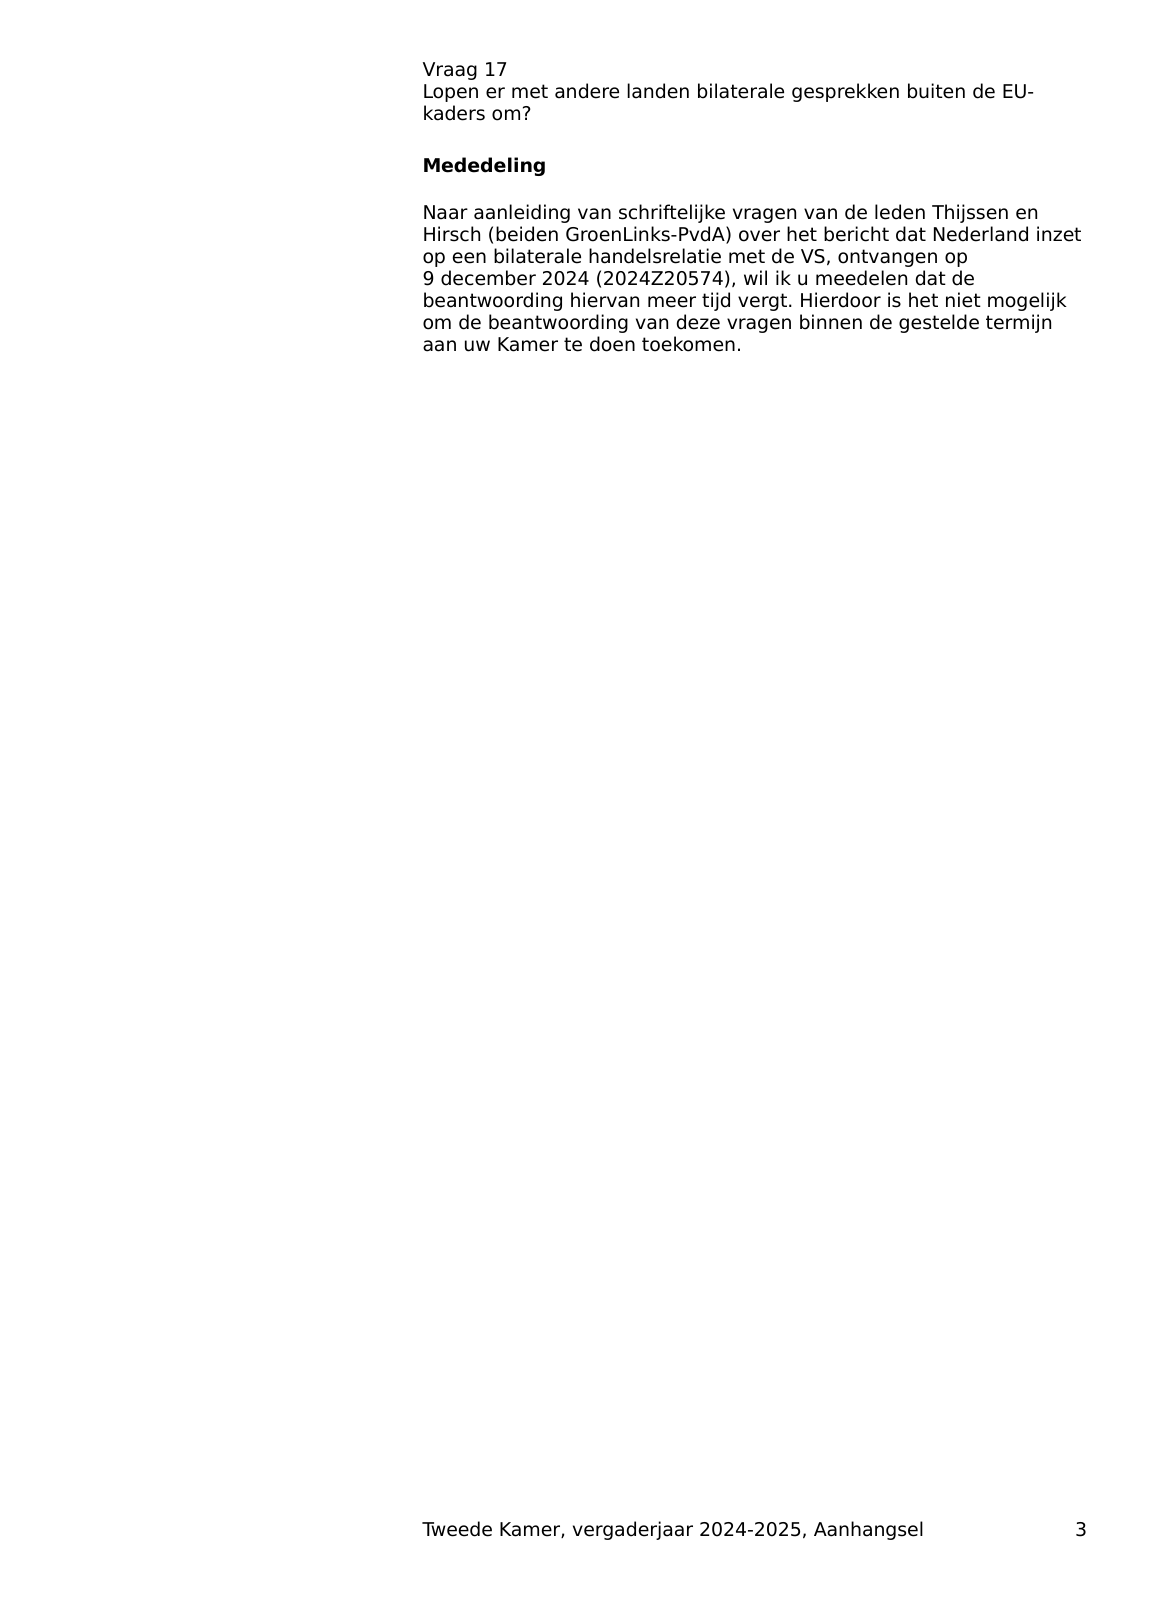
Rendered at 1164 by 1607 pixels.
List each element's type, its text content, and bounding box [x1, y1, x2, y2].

text Naar aanleiding van schriftelijke vragen van de leden Thijssen en Hirsch (beiden GroenLinks-PvdA) over het bericht dat Nederland inzet op een bilaterale handelsrelatie met de VS, ontvangen op 9 december 2024 (2024Z20574), wil ik u meedelen dat de beantwoording hiervan meer tijd vergt. Hierdoor is het niet mogelijk om de beantwoording van deze vragen binnen de gestelde termijn aan uw Kamer te doen toekomen. [422, 202, 1087, 356]
text Lopen er met andere landen bilaterale gesprekken buiten de EU-kaders om? [422, 81, 1087, 125]
subtitle Mededeling [422, 155, 1087, 177]
text Vraag 17 [422, 59, 1087, 81]
